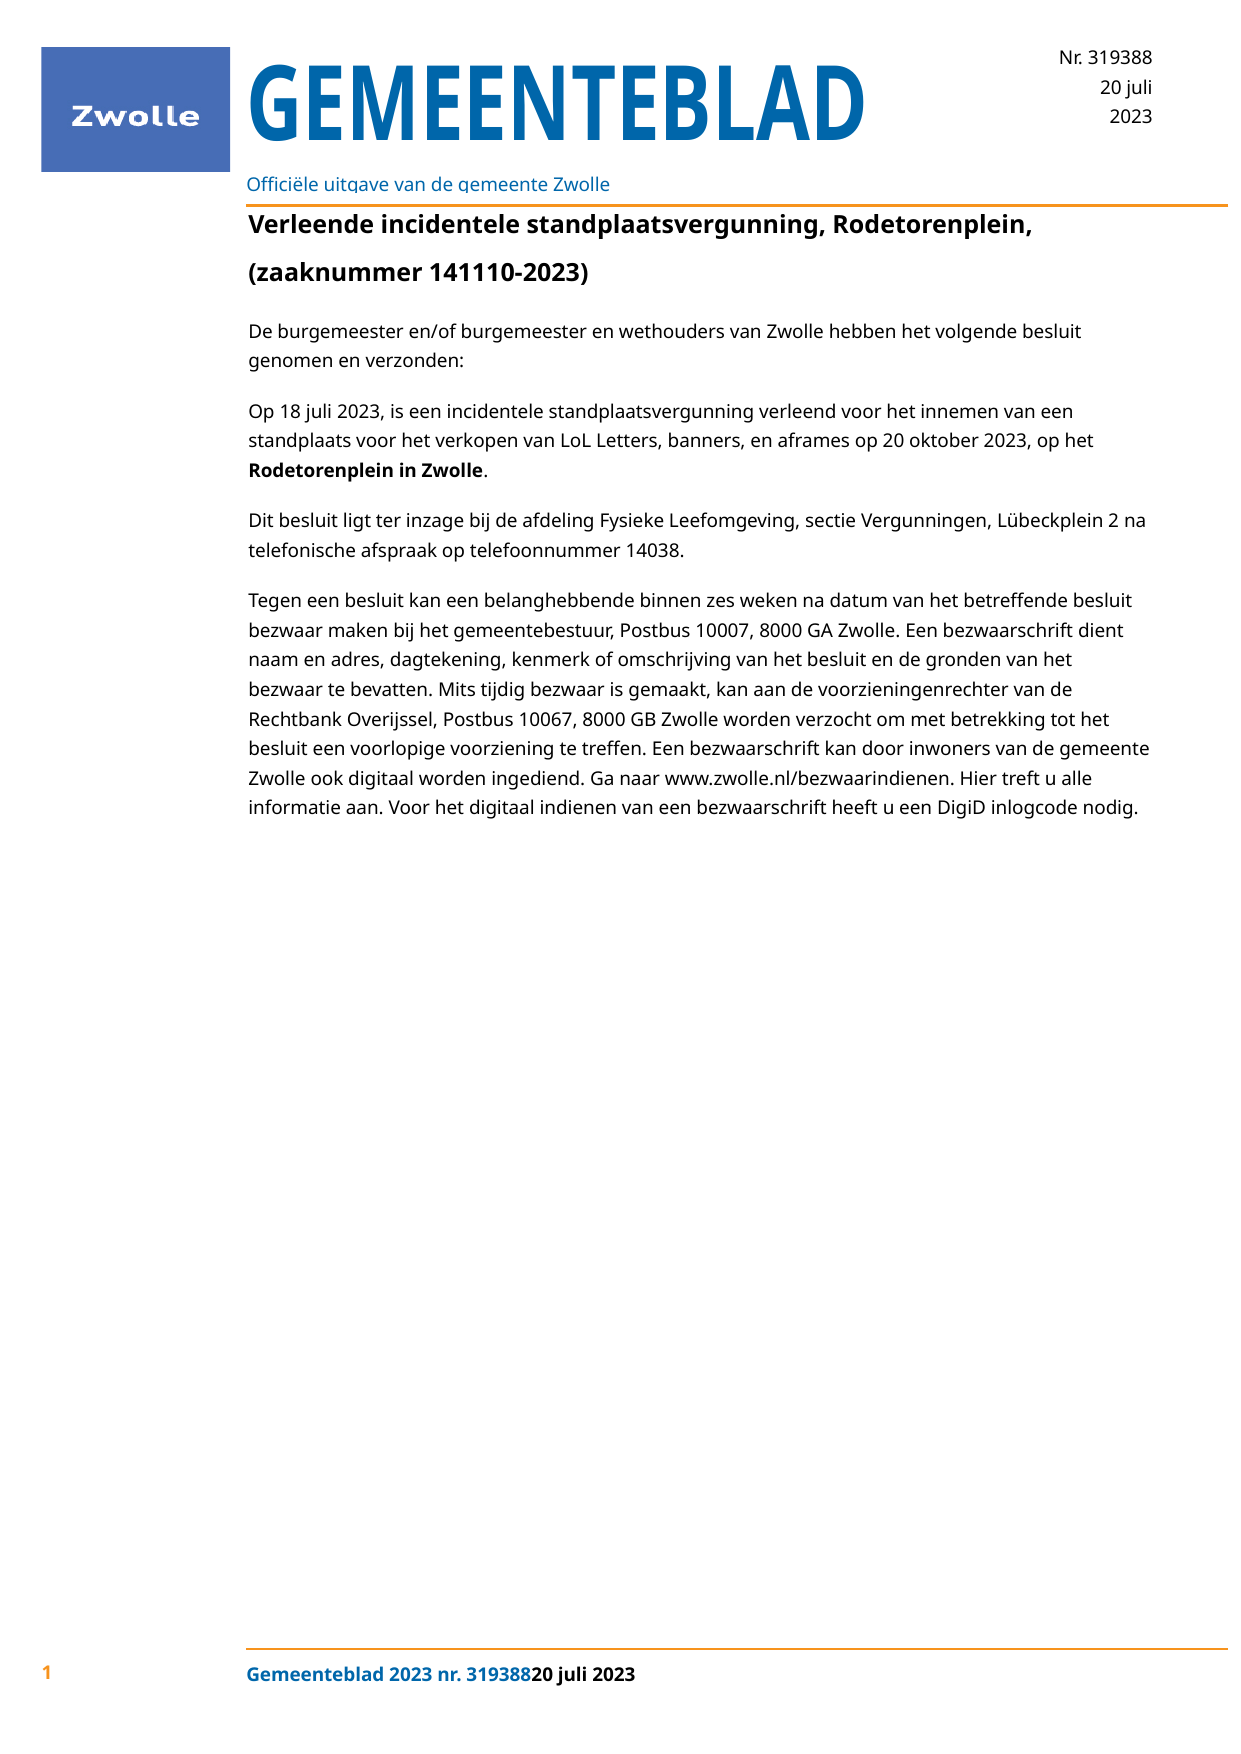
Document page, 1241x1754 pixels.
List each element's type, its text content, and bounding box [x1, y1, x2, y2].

text Tegen een besluit kan een belanghebbende binnen zes weken na datum van het betreffende besluit bezwaar maken bij het gemeentebestuur, Postbus 10007, 8000 GA Zwolle. Een bezwaarschrift dient naam en adres, dagtekening, kenmerk of omschrijving van het besluit en de gronden van het bezwaar te bevatten. Mits tijdig bezwaar is gemaakt, kan aan de voorzieningenrechter van de Rechtbank Overijssel, Postbus 10067, 8000 GB Zwolle worden verzocht om met betrekking tot het besluit een voorlopige voorziening te treffen. Een bezwaarschrift kan door inwoners van de gemeente Zwolle ook digitaal worden ingediend. Ga naar www.zwolle.nl/bezwaarindienen. Hier treft u alle informatie aan. Voor het digitaal indienen van een bezwaarschrift heeft u een DigiD inlogcode nodig. [248, 587, 1152, 820]
picture [41, 47, 231, 172]
text De burgemeester en/of burgemeester en wethouders van Zwolle hebben het volgende besluit genomen en verzonden: [248, 318, 1152, 373]
text Verleende incidentele standplaatsvergunning, Rodetorenplein, (zaaknummer 141110-2023) [248, 207, 1152, 288]
text Dit besluit ligt ter inzage bij de afdeling Fysieke Leefomgeving, sectie Vergunningen, Lübeckplein 2 na telefonische afspraak op telefoonnummer 14038. [248, 507, 1152, 563]
text Op 18 juli 2023, is een incidentele standplaatsvergunning verleend voor het innemen van een standplaats voor het verkopen van LoL Letters, banners, en aframes op 20 oktober 2023, op het Rodetorenplein in Zwolle. [248, 398, 1152, 483]
